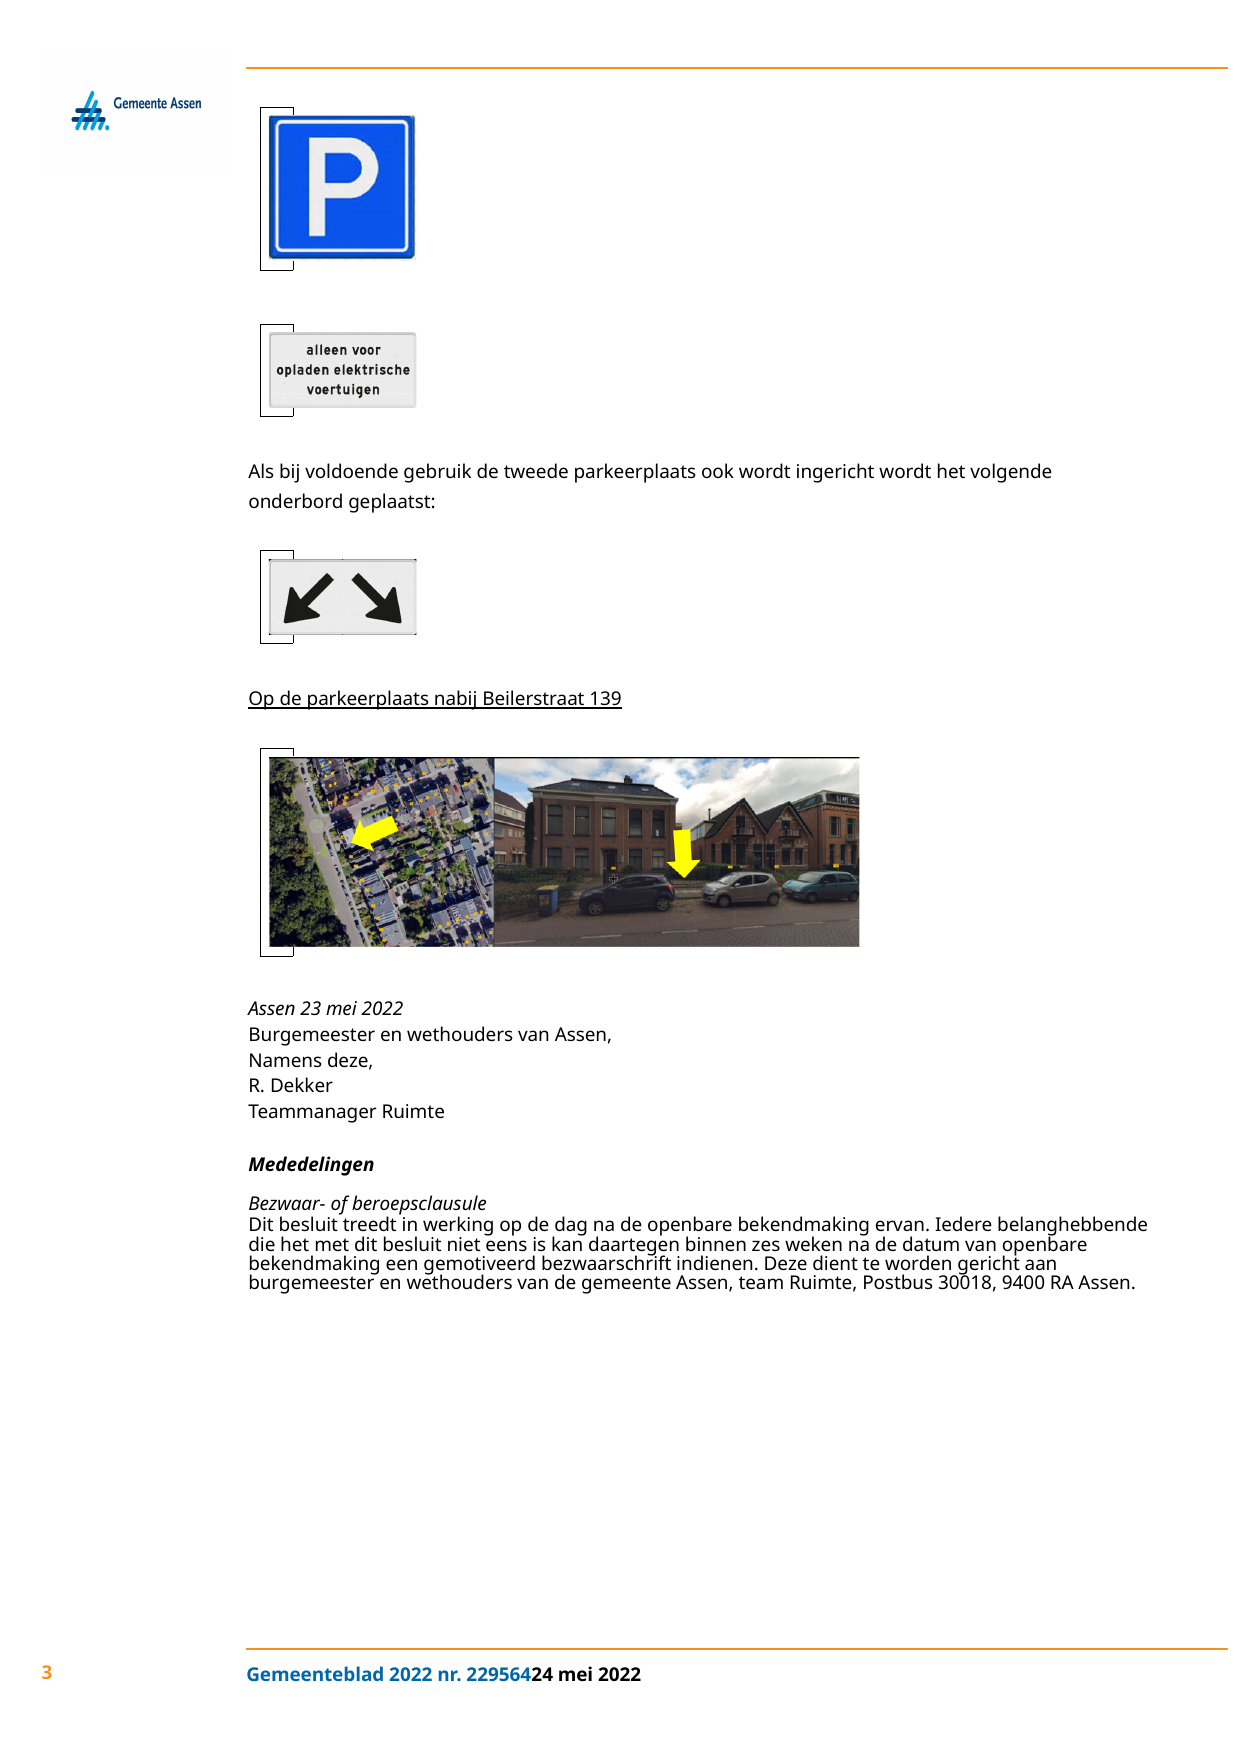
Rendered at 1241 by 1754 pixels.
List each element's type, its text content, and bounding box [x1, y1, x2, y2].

text R. Dekker [248, 1073, 1152, 1098]
picture [41, 47, 231, 172]
text Op de parkeerplaats nabij Beilerstraat 139 [248, 685, 1152, 711]
picture [268, 332, 417, 408]
text Als bij voldoende gebruik de tweede parkeerplaats ook wordt ingericht wordt het volgende onderbord geplaatst: [248, 458, 1152, 514]
text Dit besluit treedt in werking op de dag na de openbare bekendmaking ervan. Iedere belanghebbende die het met dit besluit niet eens is kan daartegen binnen zes weken na de datum van openbare bekendmaking een gemotiveerd bezwaarschrift indienen. Deze dient te worden gericht aan burgemeester en wethouders van de gemeente Assen, team Ruimte, Postbus 30018, 9400 RA Assen. [248, 1216, 1152, 1293]
text Teammanager Ruimte [248, 1098, 1152, 1124]
picture [268, 115, 417, 261]
picture [268, 756, 860, 947]
text Mededelingen [248, 1151, 1152, 1177]
text Bezwaar- of beroepsclausule [248, 1191, 1152, 1216]
text Namens deze, [248, 1047, 1152, 1073]
picture [268, 559, 417, 635]
text Assen 23 mei 2022 [248, 995, 1152, 1021]
text Burgemeester en wethouders van Assen, [248, 1021, 1152, 1047]
